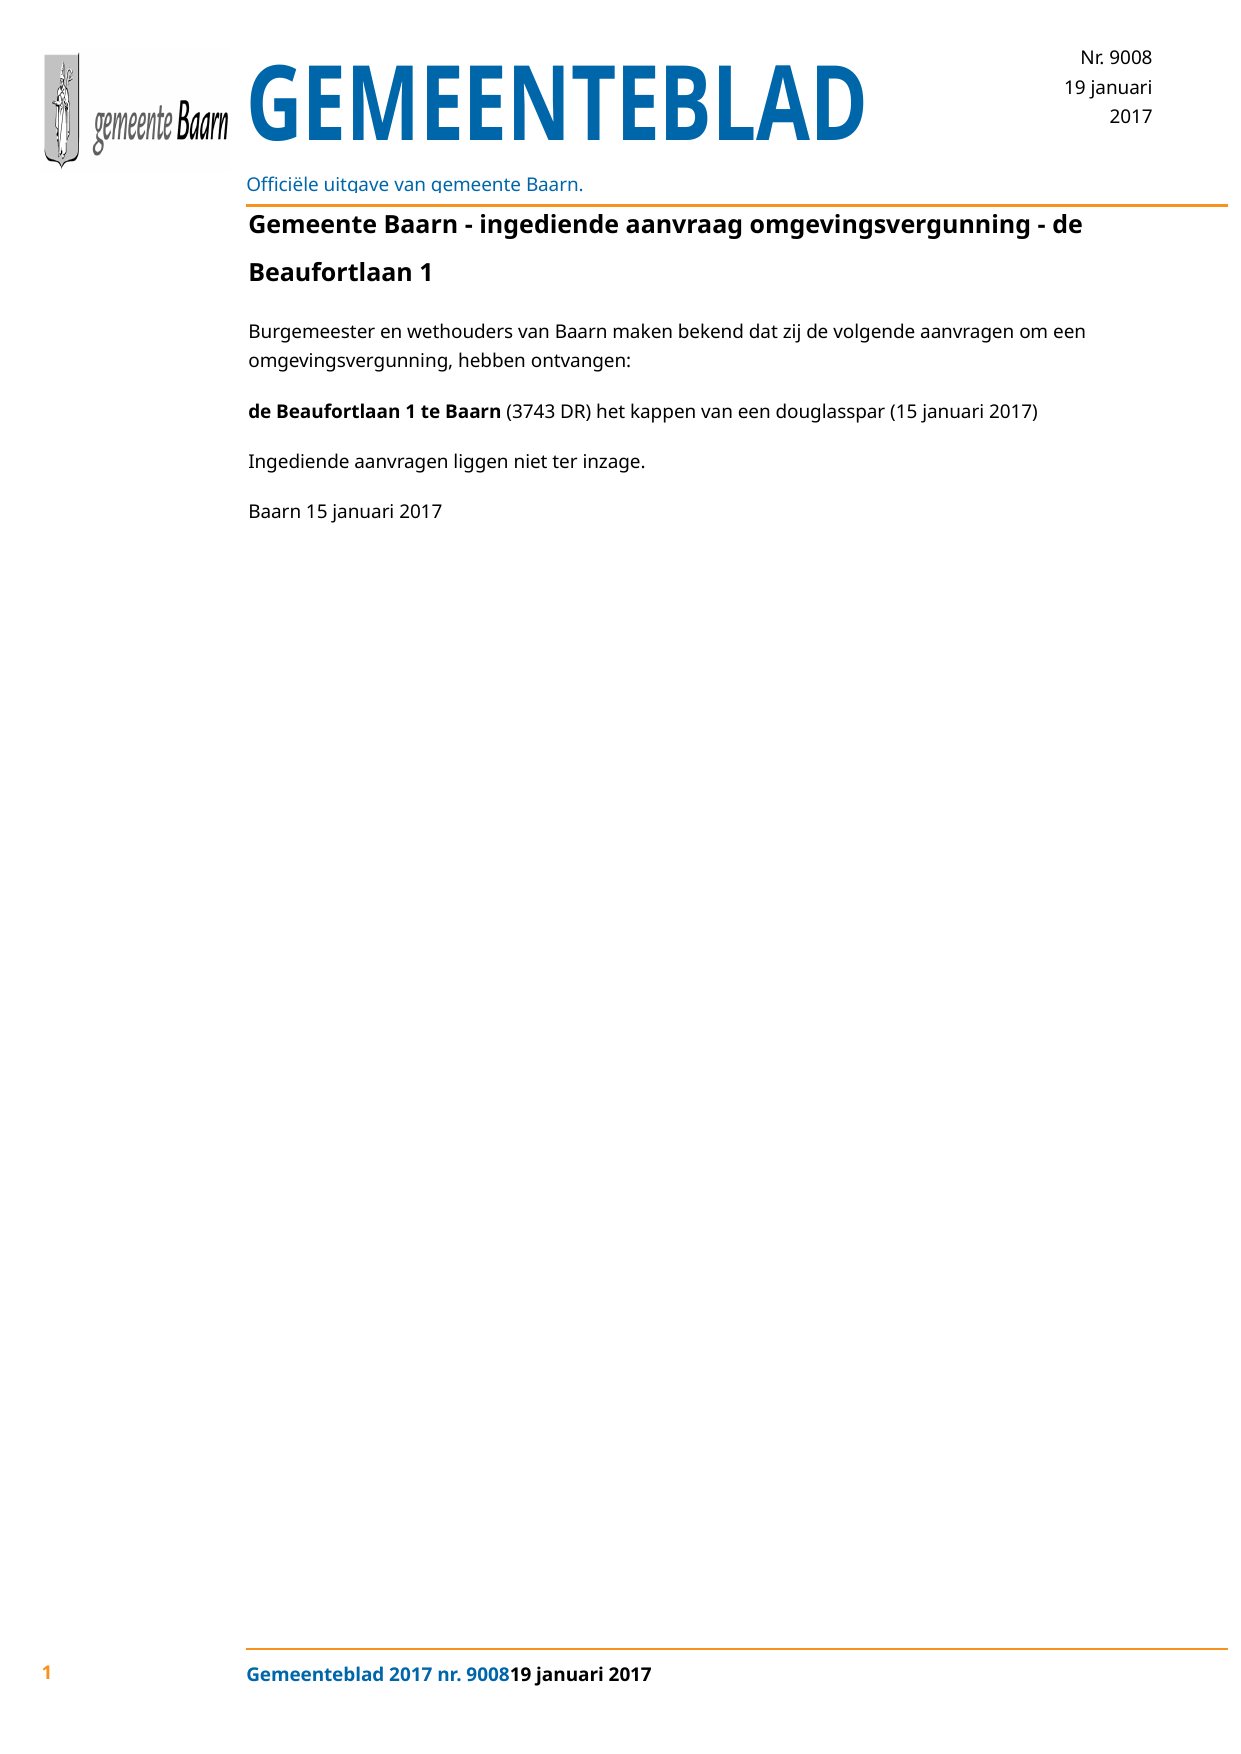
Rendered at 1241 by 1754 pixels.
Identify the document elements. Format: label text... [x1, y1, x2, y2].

picture [41, 47, 231, 172]
text Ingediende aanvragen liggen niet ter inzage. [248, 448, 1152, 474]
text Gemeente Baarn - ingediende aanvraag omgevingsvergunning - de Beaufortlaan 1 [248, 207, 1152, 288]
text Baarn 15 januari 2017 [248, 499, 1152, 524]
text de Beaufortlaan 1 te Baarn (3743 DR) het kappen van een douglasspar (15 januari 2017) [248, 398, 1152, 424]
text Burgemeester en wethouders van Baarn maken bekend dat zij de volgende aanvragen om een omgevingsvergunning, hebben ontvangen: [248, 318, 1152, 373]
